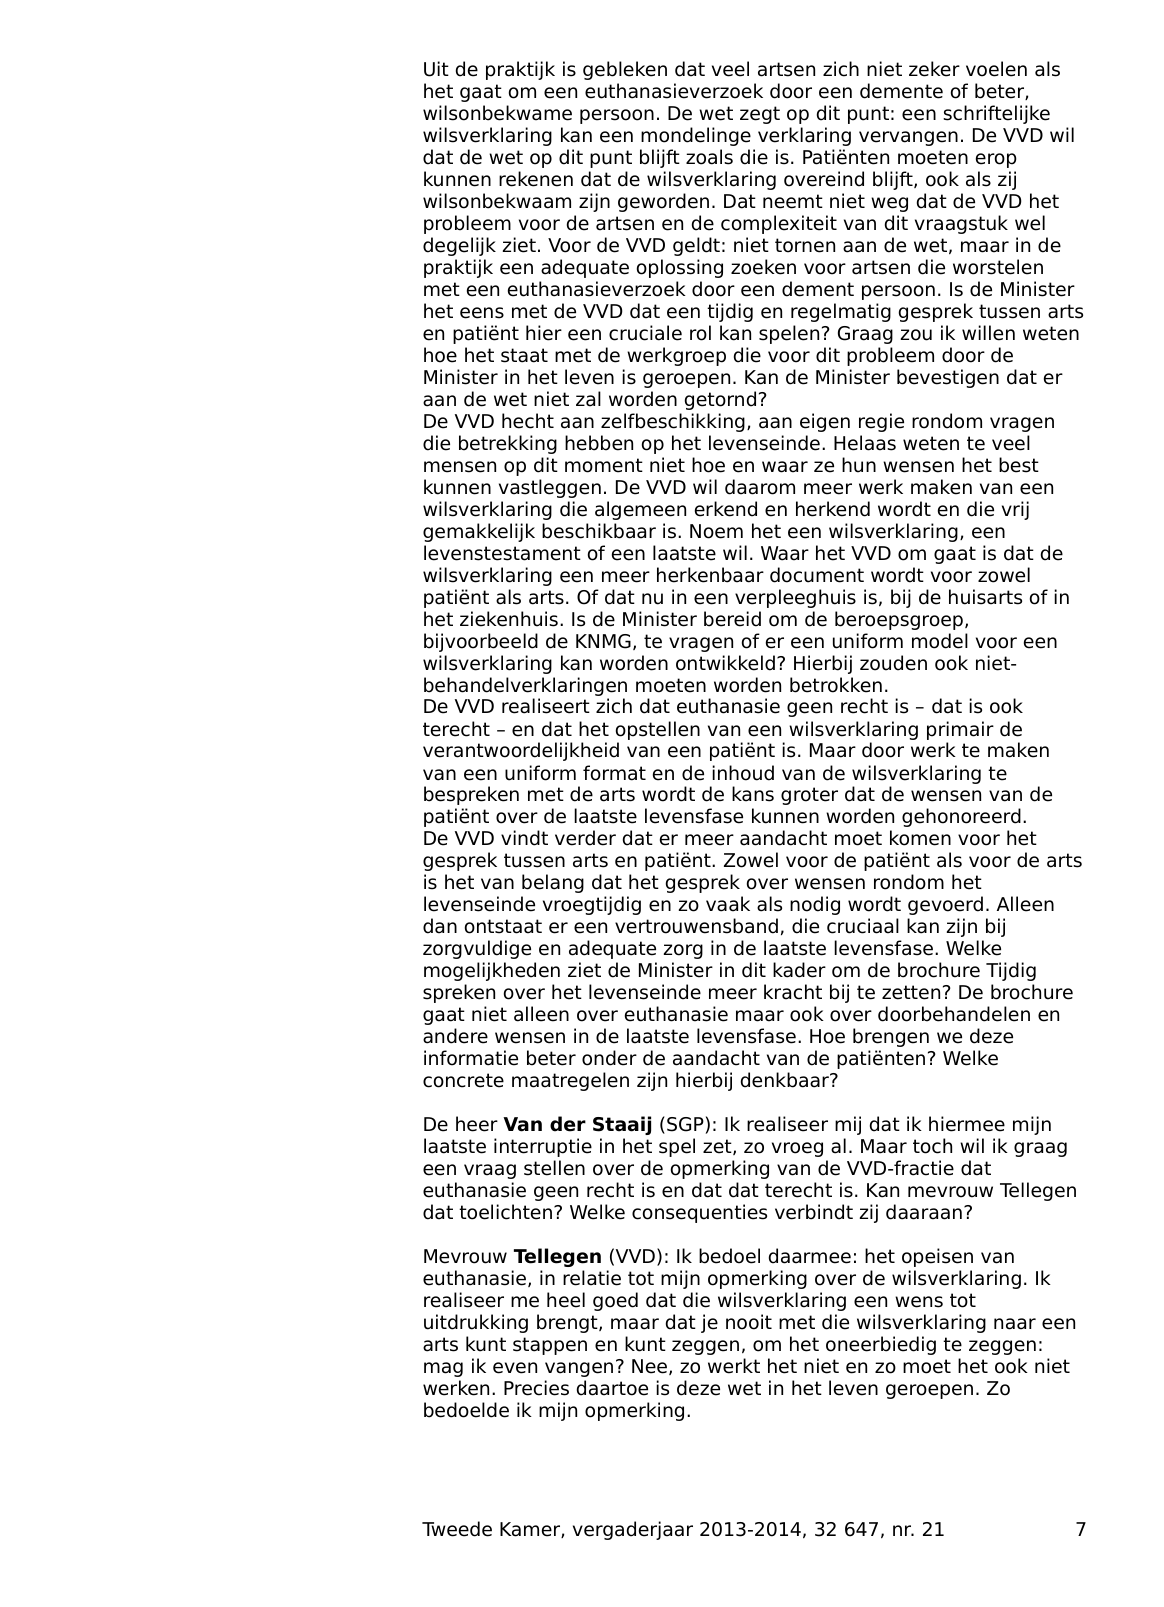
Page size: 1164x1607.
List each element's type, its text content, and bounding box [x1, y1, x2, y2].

text De VVD realiseert zich dat euthanasie geen recht is – dat is ook terecht – en dat het opstellen van een wilsverklaring primair de verantwoordelijkheid van een patiënt is. Maar door werk te maken van een uniform format en de inhoud van de wilsverklaring te bespreken met de arts wordt de kans groter dat de wensen van de patiënt over de laatste levensfase kunnen worden gehonoreerd. [422, 696, 1087, 828]
text Uit de praktijk is gebleken dat veel artsen zich niet zeker voelen als het gaat om een euthanasieverzoek door een demente of beter, wilsonbekwame persoon. De wet zegt op dit punt: een schriftelijke wilsverklaring kan een mondelinge verklaring vervangen. De VVD wil dat de wet op dit punt blijft zoals die is. Patiënten moeten erop kunnen rekenen dat de wilsverklaring overeind blijft, ook als zij wilsonbekwaam zijn geworden. Dat neemt niet weg dat de VVD het probleem voor de artsen en de complexiteit van dit vraagstuk wel degelijk ziet. Voor de VVD geldt: niet tornen aan de wet, maar in de praktijk een adequate oplossing zoeken voor artsen die worstelen met een euthanasieverzoek door een dement persoon. Is de Minister het eens met de VVD dat een tijdig en regelmatig gesprek tussen arts en patiënt hier een cruciale rol kan spelen? Graag zou ik willen weten hoe het staat met de werkgroep die voor dit probleem door de Minister in het leven is geroepen. Kan de Minister bevestigen dat er aan de wet niet zal worden getornd? [422, 59, 1087, 411]
text De heer Van der Staaij (SGP): Ik realiseer mij dat ik hiermee mijn laatste interruptie in het spel zet, zo vroeg al. Maar toch wil ik graag een vraag stellen over de opmerking van de VVD-fractie dat euthanasie geen recht is en dat dat terecht is. Kan mevrouw Tellegen dat toelichten? Welke consequenties verbindt zij daaraan? [422, 1114, 1087, 1224]
text De VVD hecht aan zelfbeschikking, aan eigen regie rondom vragen die betrekking hebben op het levenseinde. Helaas weten te veel mensen op dit moment niet hoe en waar ze hun wensen het best kunnen vastleggen. De VVD wil daarom meer werk maken van een wilsverklaring die algemeen erkend en herkend wordt en die vrij gemakkelijk beschikbaar is. Noem het een wilsverklaring, een levenstestament of een laatste wil. Waar het VVD om gaat is dat de wilsverklaring een meer herkenbaar document wordt voor zowel patiënt als arts. Of dat nu in een verpleeghuis is, bij de huisarts of in het ziekenhuis. Is de Minister bereid om de beroepsgroep, bijvoorbeeld de KNMG, te vragen of er een uniform model voor een wilsverklaring kan worden ontwikkeld? Hierbij zouden ook niet-behandelverklaringen moeten worden betrokken. [422, 411, 1087, 696]
text De VVD vindt verder dat er meer aandacht moet komen voor het gesprek tussen arts en patiënt. Zowel voor de patiënt als voor de arts is het van belang dat het gesprek over wensen rondom het levenseinde vroegtijdig en zo vaak als nodig wordt gevoerd. Alleen dan ontstaat er een vertrouwensband, die cruciaal kan zijn bij zorgvuldige en adequate zorg in de laatste levensfase. Welke mogelijkheden ziet de Minister in dit kader om de brochure Tijdig spreken over het levenseinde meer kracht bij te zetten? De brochure gaat niet alleen over euthanasie maar ook over doorbehandelen en andere wensen in de laatste levensfase. Hoe brengen we deze informatie beter onder de aandacht van de patiënten? Welke concrete maatregelen zijn hierbij denkbaar? [422, 828, 1087, 1092]
text Mevrouw Tellegen (VVD): Ik bedoel daarmee: het opeisen van euthanasie, in relatie tot mijn opmerking over de wilsverklaring. Ik realiseer me heel goed dat die wilsverklaring een wens tot uitdrukking brengt, maar dat je nooit met die wilsverklaring naar een arts kunt stappen en kunt zeggen, om het oneerbiedig te zeggen: mag ik even vangen? Nee, zo werkt het niet en zo moet het ook niet werken. Precies daartoe is deze wet in het leven geroepen. Zo bedoelde ik mijn opmerking. [422, 1246, 1087, 1422]
